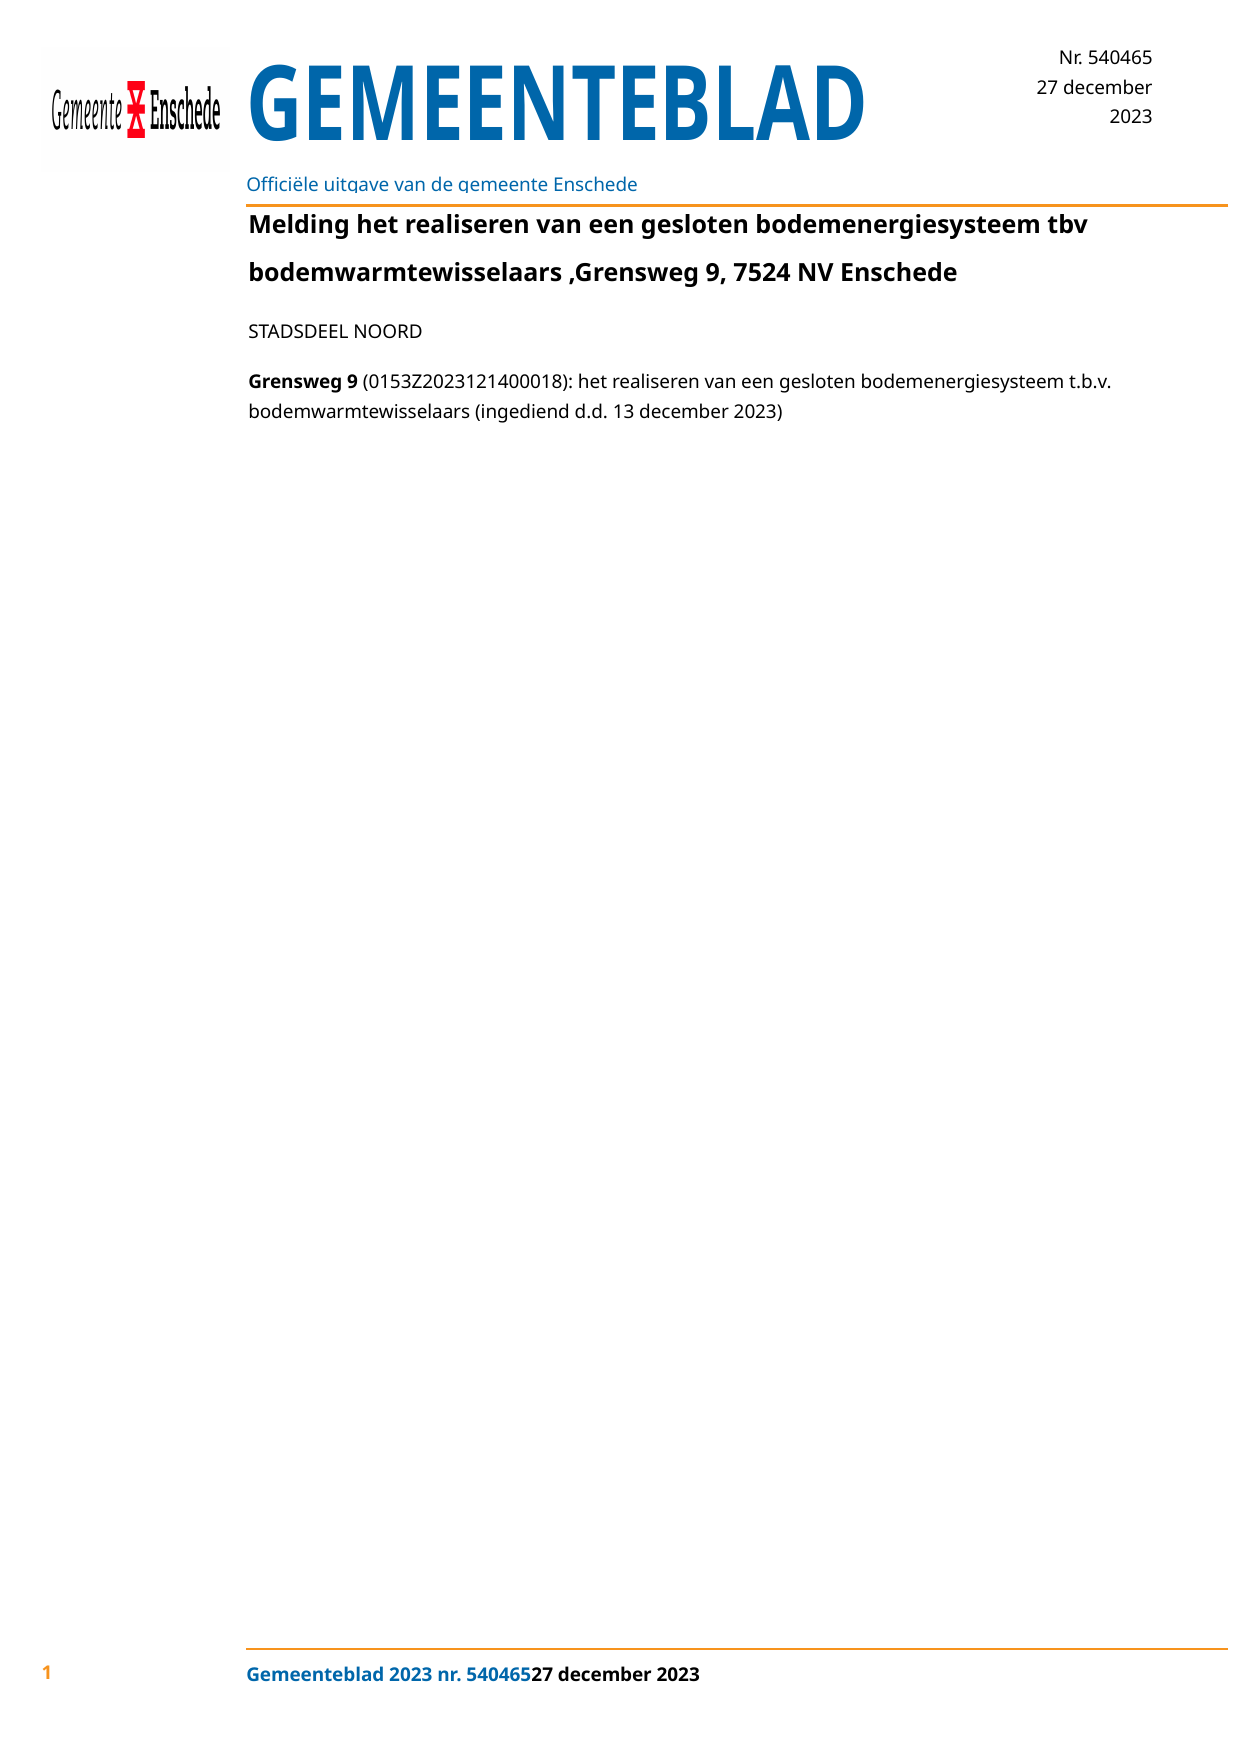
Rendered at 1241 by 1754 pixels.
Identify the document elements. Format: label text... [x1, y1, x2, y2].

text Grensweg 9 (0153Z2023121400018): het realiseren van een gesloten bodemenergiesysteem t.b.v. bodemwarmtewisselaars (ingediend d.d. 13 december 2023) [248, 368, 1152, 424]
picture [41, 47, 231, 172]
text Melding het realiseren van een gesloten bodemenergiesysteem tbv bodemwarmtewisselaars ,Grensweg 9, 7524 NV Enschede [248, 207, 1152, 288]
text STADSDEEL NOORD [248, 318, 1152, 344]
